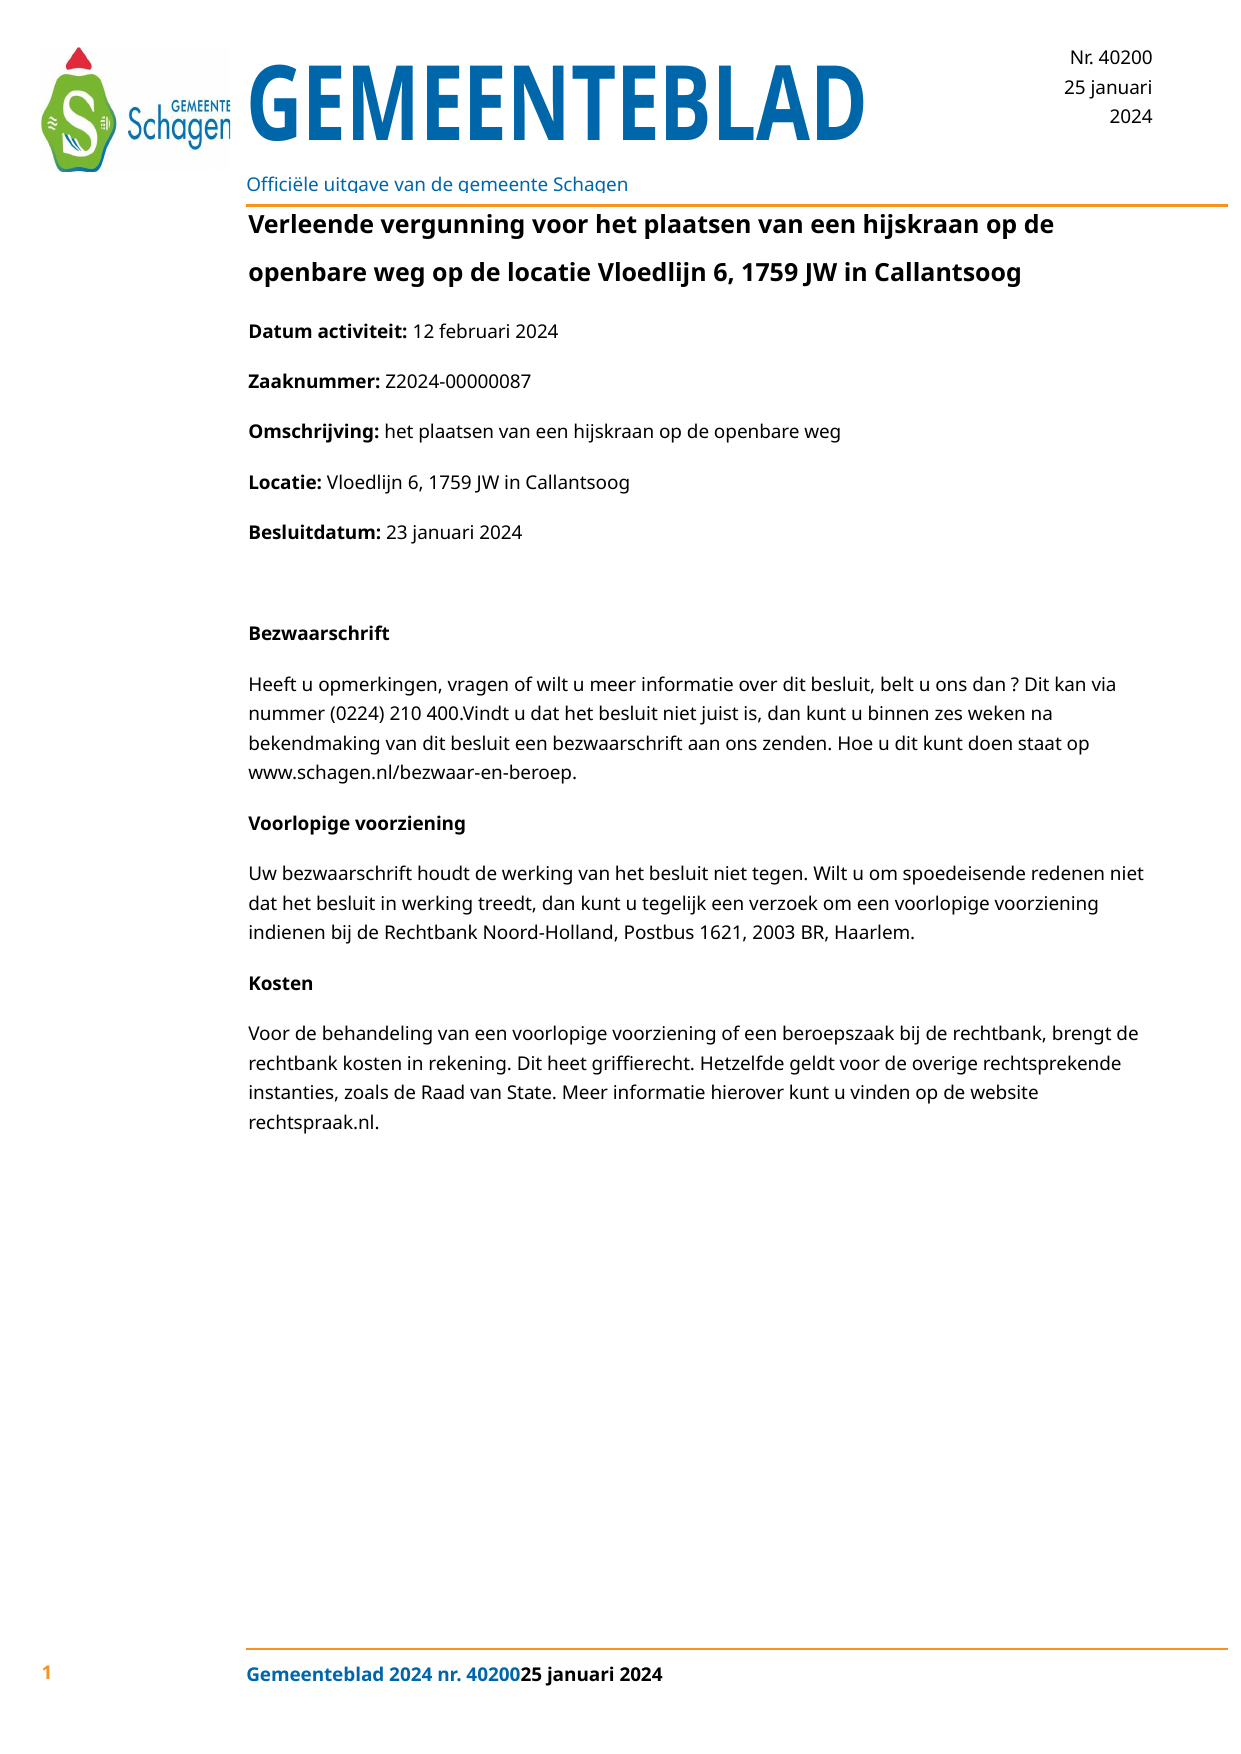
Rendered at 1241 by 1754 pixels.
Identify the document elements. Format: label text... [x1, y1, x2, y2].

text Voorlopige voorziening [248, 810, 1152, 836]
picture [41, 47, 231, 172]
text Verleende vergunning voor het plaatsen van een hijskraan op de openbare weg op de locatie Vloedlijn 6, 1759 JW in Callantsoog [248, 207, 1152, 288]
text Zaaknummer: Z2024-00000087 [248, 368, 1152, 394]
text Bezwaarschrift [248, 620, 1152, 646]
text Kosten [248, 970, 1152, 996]
text Besluitdatum: 23 januari 2024 [248, 519, 1152, 545]
text Uw bezwaarschrift houdt de werking van het besluit niet tegen. Wilt u om spoedeisende redenen niet dat het besluit in werking treedt, dan kunt u tegelijk een verzoek om een voorlopige voorziening indienen bij de Rechtbank Noord-Holland, Postbus 1621, 2003 BR, Haarlem. [248, 860, 1152, 945]
text Voor de behandeling van een voorlopige voorziening of een beroepszaak bij de rechtbank, brengt de rechtbank kosten in rekening. Dit heet griffierecht. Hetzelfde geldt voor de overige rechtsprekende instanties, zoals de Raad van State. Meer informatie hierover kunt u vinden op de website rechtspraak.nl. [248, 1020, 1152, 1135]
text Heeft u opmerkingen, vragen of wilt u meer informatie over dit besluit, belt u ons dan ? Dit kan via nummer (0224) 210 400.Vindt u dat het besluit niet juist is, dan kunt u binnen zes weken na bekendmaking van dit besluit een bezwaarschrift aan ons zenden. Hoe u dit kunt doen staat op www.schagen.nl/bezwaar-en-beroep. [248, 671, 1152, 785]
text Locatie: Vloedlijn 6, 1759 JW in Callantsoog [248, 469, 1152, 495]
text Datum activiteit: 12 februari 2024 [248, 318, 1152, 344]
text Omschrijving: het plaatsen van een hijskraan op de openbare weg [248, 419, 1152, 444]
